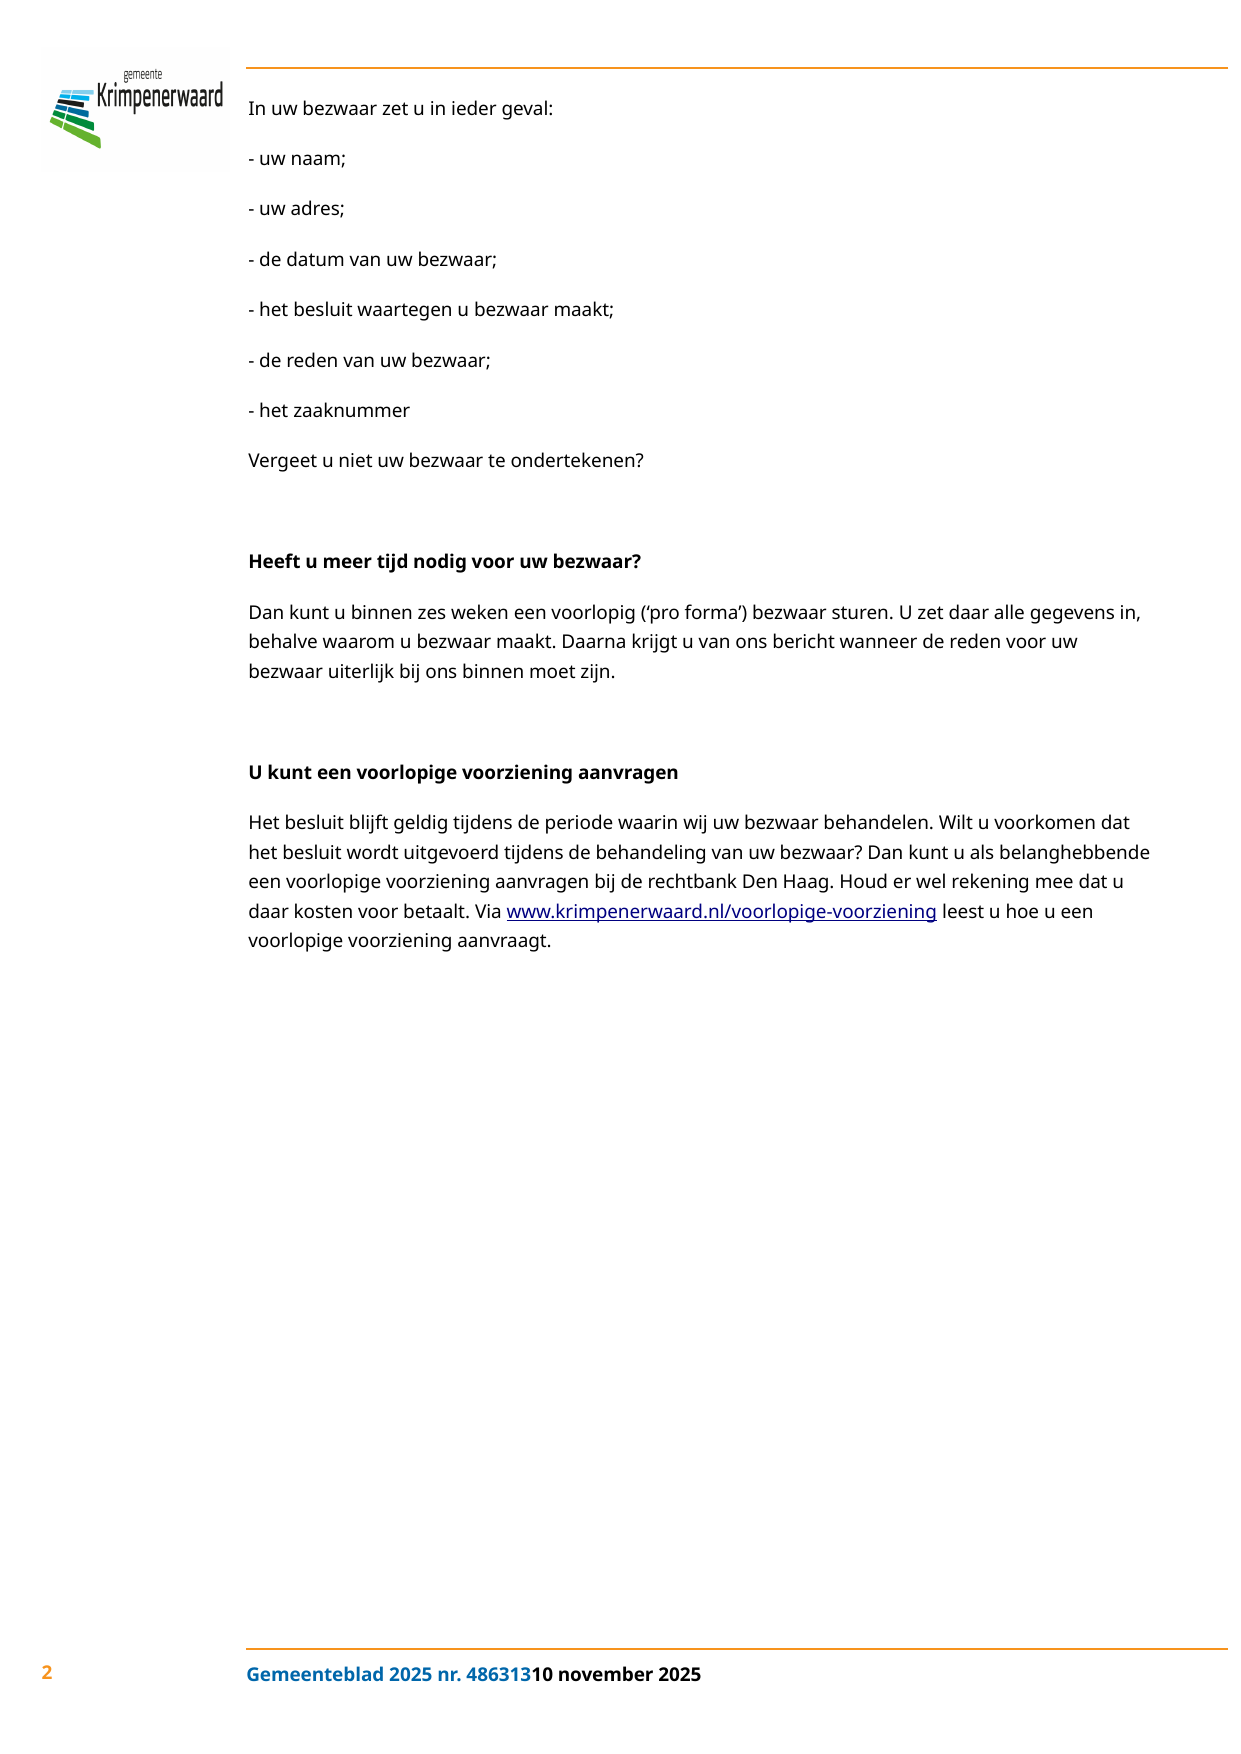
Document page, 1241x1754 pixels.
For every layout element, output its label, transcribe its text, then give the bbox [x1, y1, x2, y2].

text In uw bezwaar zet u in ieder geval: [248, 95, 1152, 121]
text - het besluit waartegen u bezwaar maakt; [248, 296, 1152, 322]
text - uw adres; [248, 196, 1152, 221]
text Vergeet u niet uw bezwaar te ondertekenen? [248, 448, 1152, 473]
text U kunt een voorlopige voorziening aanvragen [248, 759, 1152, 785]
picture [41, 47, 231, 172]
text Dan kunt u binnen zes weken een voorlopig (‘pro forma’) bezwaar sturen. U zet daar alle gegevens in, behalve waarom u bezwaar maakt. Daarna krijgt u van ons bericht wanneer de reden voor uw bezwaar uiterlijk bij ons binnen moet zijn. [248, 599, 1152, 684]
text - het zaaknummer [248, 397, 1152, 423]
text - uw naam; [248, 145, 1152, 171]
text - de datum van uw bezwaar; [248, 246, 1152, 272]
text - de reden van uw bezwaar; [248, 347, 1152, 373]
text Heeft u meer tijd nodig voor uw bezwaar? [248, 548, 1152, 574]
text Het besluit blijft geldig tijdens de periode waarin wij uw bezwaar behandelen. Wilt u voorkomen dat het besluit wordt uitgevoerd tijdens de behandeling van uw bezwaar? Dan kunt u als belanghebbende een voorlopige voorziening aanvragen bij de rechtbank Den Haag. Houd er wel rekening mee dat u daar kosten voor betaalt. Via www.krimpenerwaard.nl/voorlopige-voorziening leest u hoe u een voorlopige voorziening aanvraagt. [248, 809, 1152, 953]
